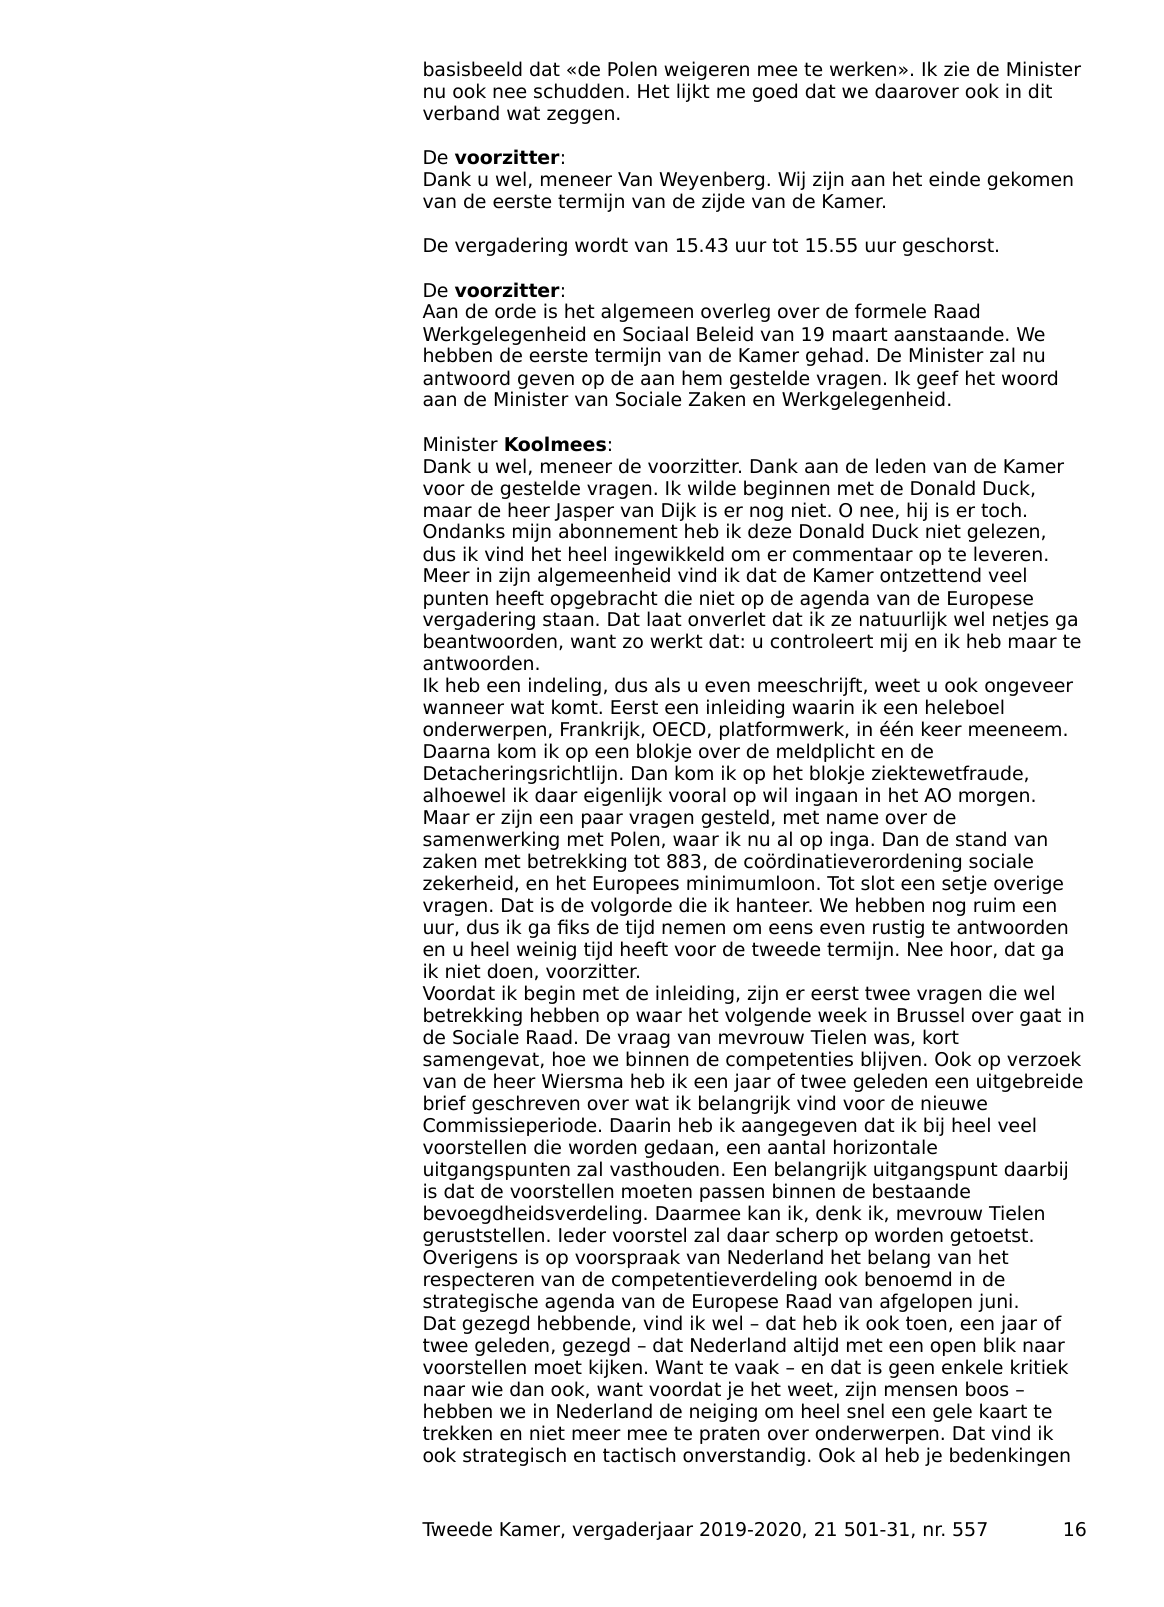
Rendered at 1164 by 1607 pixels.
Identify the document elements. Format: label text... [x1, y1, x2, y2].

text Minister Koolmees: [422, 433, 1087, 456]
text Ik heb een indeling, dus als u even meeschrijft, weet u ook ongeveer wanneer wat komt. Eerst een inleiding waarin ik een heleboel onderwerpen, Frankrijk, OECD, platformwerk, in één keer meeneem. Daarna kom ik op een blokje over de meldplicht en de Detacheringsrichtlijn. Dan kom ik op het blokje ziektewetfraude, alhoewel ik daar eigenlijk vooral op wil ingaan in het AO morgen. Maar er zijn een paar vragen gesteld, met name over de samenwerking met Polen, waar ik nu al op inga. Dan de stand van zaken met betrekking tot 883, de coördinatieverordening sociale zekerheid, en het Europees minimumloon. Tot slot een setje overige vragen. Dat is de volgorde die ik hanteer. We hebben nog ruim een uur, dus ik ga fiks de tijd nemen om eens even rustig te antwoorden en u heel weinig tijd heeft voor de tweede termijn. Nee hoor, dat ga ik niet doen, voorzitter. [422, 675, 1087, 983]
text De voorzitter: [422, 147, 1087, 169]
text Dank u wel, meneer de voorzitter. Dank aan de leden van de Kamer voor de gestelde vragen. Ik wilde beginnen met de Donald Duck, maar de heer Jasper van Dijk is er nog niet. O nee, hij is er toch. Ondanks mijn abonnement heb ik deze Donald Duck niet gelezen, dus ik vind het heel ingewikkeld om er commentaar op te leveren. Meer in zijn algemeenheid vind ik dat de Kamer ontzettend veel punten heeft opgebracht die niet op de agenda van de Europese vergadering staan. Dat laat onverlet dat ik ze natuurlijk wel netjes ga beantwoorden, want zo werkt dat: u controleert mij en ik heb maar te antwoorden. [422, 456, 1087, 675]
text Aan de orde is het algemeen overleg over de formele Raad Werkgelegenheid en Sociaal Beleid van 19 maart aanstaande. We hebben de eerste termijn van de Kamer gehad. De Minister zal nu antwoord geven op de aan hem gestelde vragen. Ik geef het woord aan de Minister van Sociale Zaken en Werkgelegenheid. [422, 301, 1087, 411]
text De vergadering wordt van 15.43 uur tot 15.55 uur geschorst. [422, 235, 1087, 257]
text Voordat ik begin met de inleiding, zijn er eerst twee vragen die wel betrekking hebben op waar het volgende week in Brussel over gaat in de Sociale Raad. De vraag van mevrouw Tielen was, kort samengevat, hoe we binnen de competenties blijven. Ook op verzoek van de heer Wiersma heb ik een jaar of twee geleden een uitgebreide brief geschreven over wat ik belangrijk vind voor de nieuwe Commissieperiode. Daarin heb ik aangegeven dat ik bij heel veel voorstellen die worden gedaan, een aantal horizontale uitgangspunten zal vasthouden. Een belangrijk uitgangspunt daarbij is dat de voorstellen moeten passen binnen de bestaande bevoegdheidsverdeling. Daarmee kan ik, denk ik, mevrouw Tielen geruststellen. Ieder voorstel zal daar scherp op worden getoetst. Overigens is op voorspraak van Nederland het belang van het respecteren van de competentieverdeling ook benoemd in de strategische agenda van de Europese Raad van afgelopen juni. [422, 983, 1087, 1313]
text basisbeeld dat «de Polen weigeren mee te werken». Ik zie de Minister nu ook nee schudden. Het lijkt me goed dat we daarover ook in dit verband wat zeggen. [422, 59, 1087, 125]
text Dat gezegd hebbende, vind ik wel – dat heb ik ook toen, een jaar of twee geleden, gezegd – dat Nederland altijd met een open blik naar voorstellen moet kijken. Want te vaak – en dat is geen enkele kritiek naar wie dan ook, want voordat je het weet, zijn mensen boos – hebben we in Nederland de neiging om heel snel een gele kaart te trekken en niet meer mee te praten over onderwerpen. Dat vind ik ook strategisch en tactisch onverstandig. Ook al heb je bedenkingen [422, 1313, 1087, 1467]
text De voorzitter: [422, 279, 1087, 301]
text Dank u wel, meneer Van Weyenberg. Wij zijn aan het einde gekomen van de eerste termijn van de zijde van de Kamer. [422, 169, 1087, 213]
